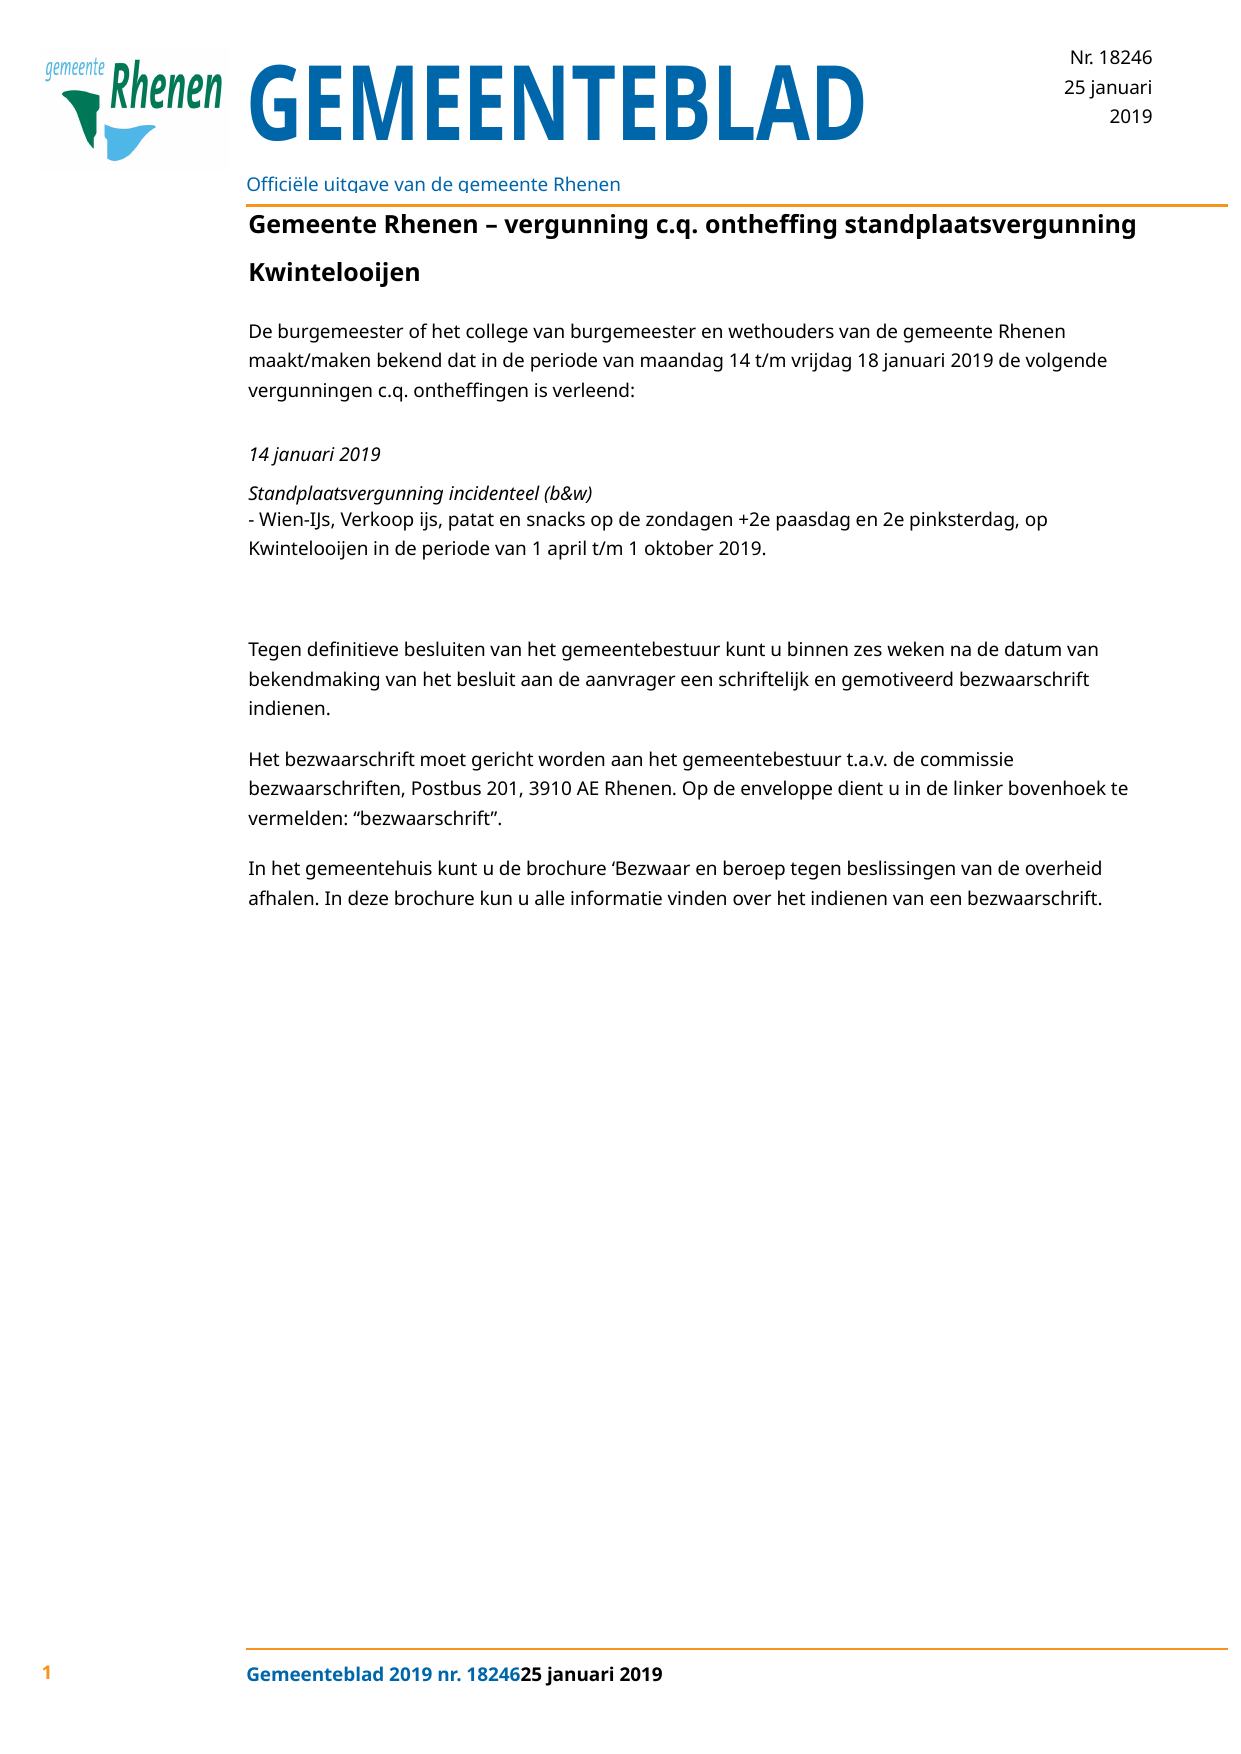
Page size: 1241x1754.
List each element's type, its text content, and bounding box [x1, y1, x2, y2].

text De burgemeester of het college van burgemeester en wethouders van de gemeente Rhenen maakt/maken bekend dat in de periode van maandag 14 t/m vrijdag 18 januari 2019 de volgende vergunningen c.q. ontheffingen is verleend: [248, 318, 1152, 403]
text Standplaatsvergunning incidenteel (b&w) [248, 480, 1152, 506]
text 14 januari 2019 [248, 441, 1152, 467]
text - Wien-IJs, Verkoop ijs, patat en snacks op de zondagen +2e paasdag en 2e pinksterdag, op Kwintelooijen in de periode van 1 april t/m 1 oktober 2019. [248, 506, 1152, 561]
text In het gemeentehuis kunt u de brochure ‘Bezwaar en beroep tegen beslissingen van de overheid afhalen. In deze brochure kun u alle informatie vinden over het indienen van een bezwaarschrift. [248, 856, 1152, 911]
text Het bezwaarschrift moet gericht worden aan het gemeentebestuur t.a.v. de commissie bezwaarschriften, Postbus 201, 3910 AE Rhenen. Op de enveloppe dient u in de linker bovenhoek te vermelden: “bezwaarschrift”. [248, 746, 1152, 831]
text Gemeente Rhenen – vergunning c.q. ontheffing standplaatsvergunning Kwintelooijen [248, 207, 1152, 288]
text Tegen definitieve besluiten van het gemeentebestuur kunt u binnen zes weken na de datum van bekendmaking van het besluit aan de aanvrager een schriftelijk en gemotiveerd bezwaarschrift indienen. [248, 636, 1152, 721]
picture [41, 47, 231, 172]
